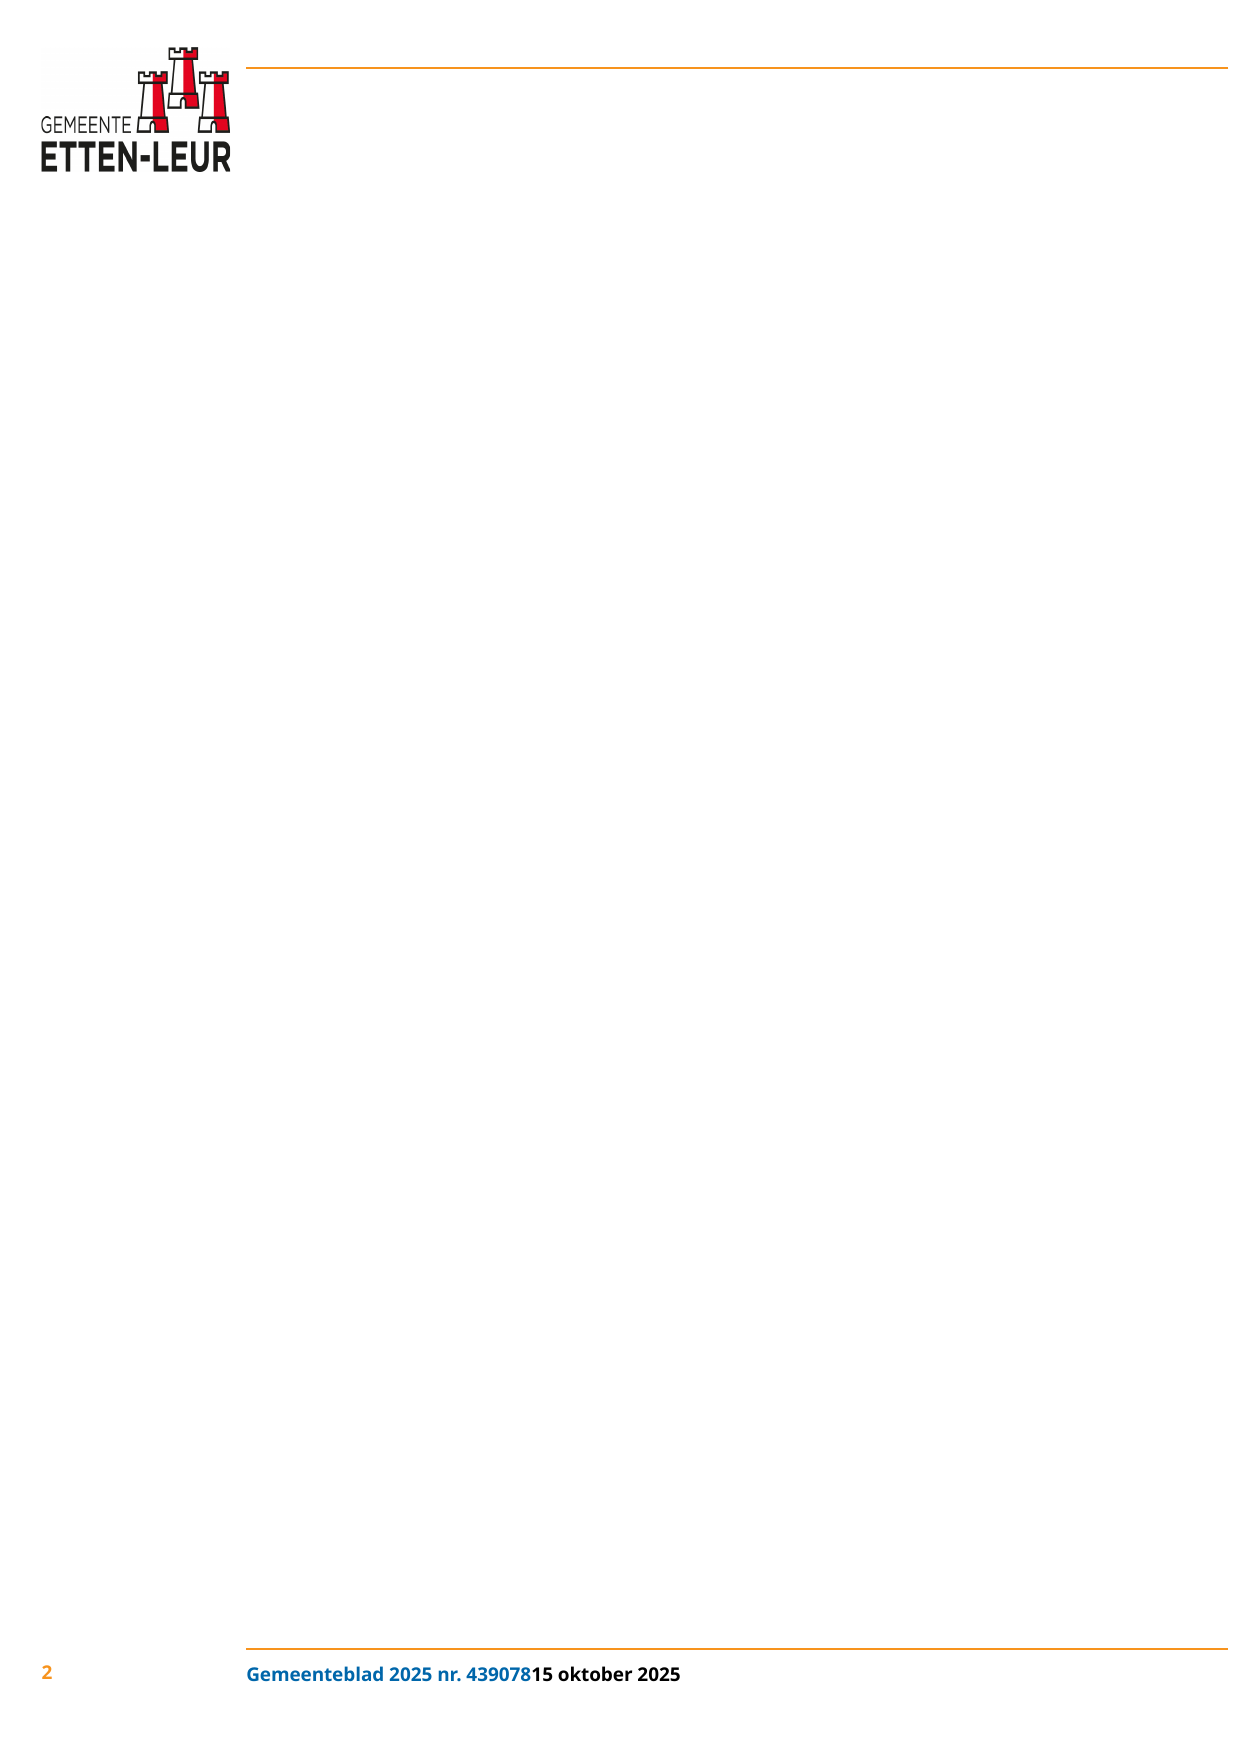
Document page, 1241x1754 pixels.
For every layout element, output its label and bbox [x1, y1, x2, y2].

picture [41, 47, 231, 172]
